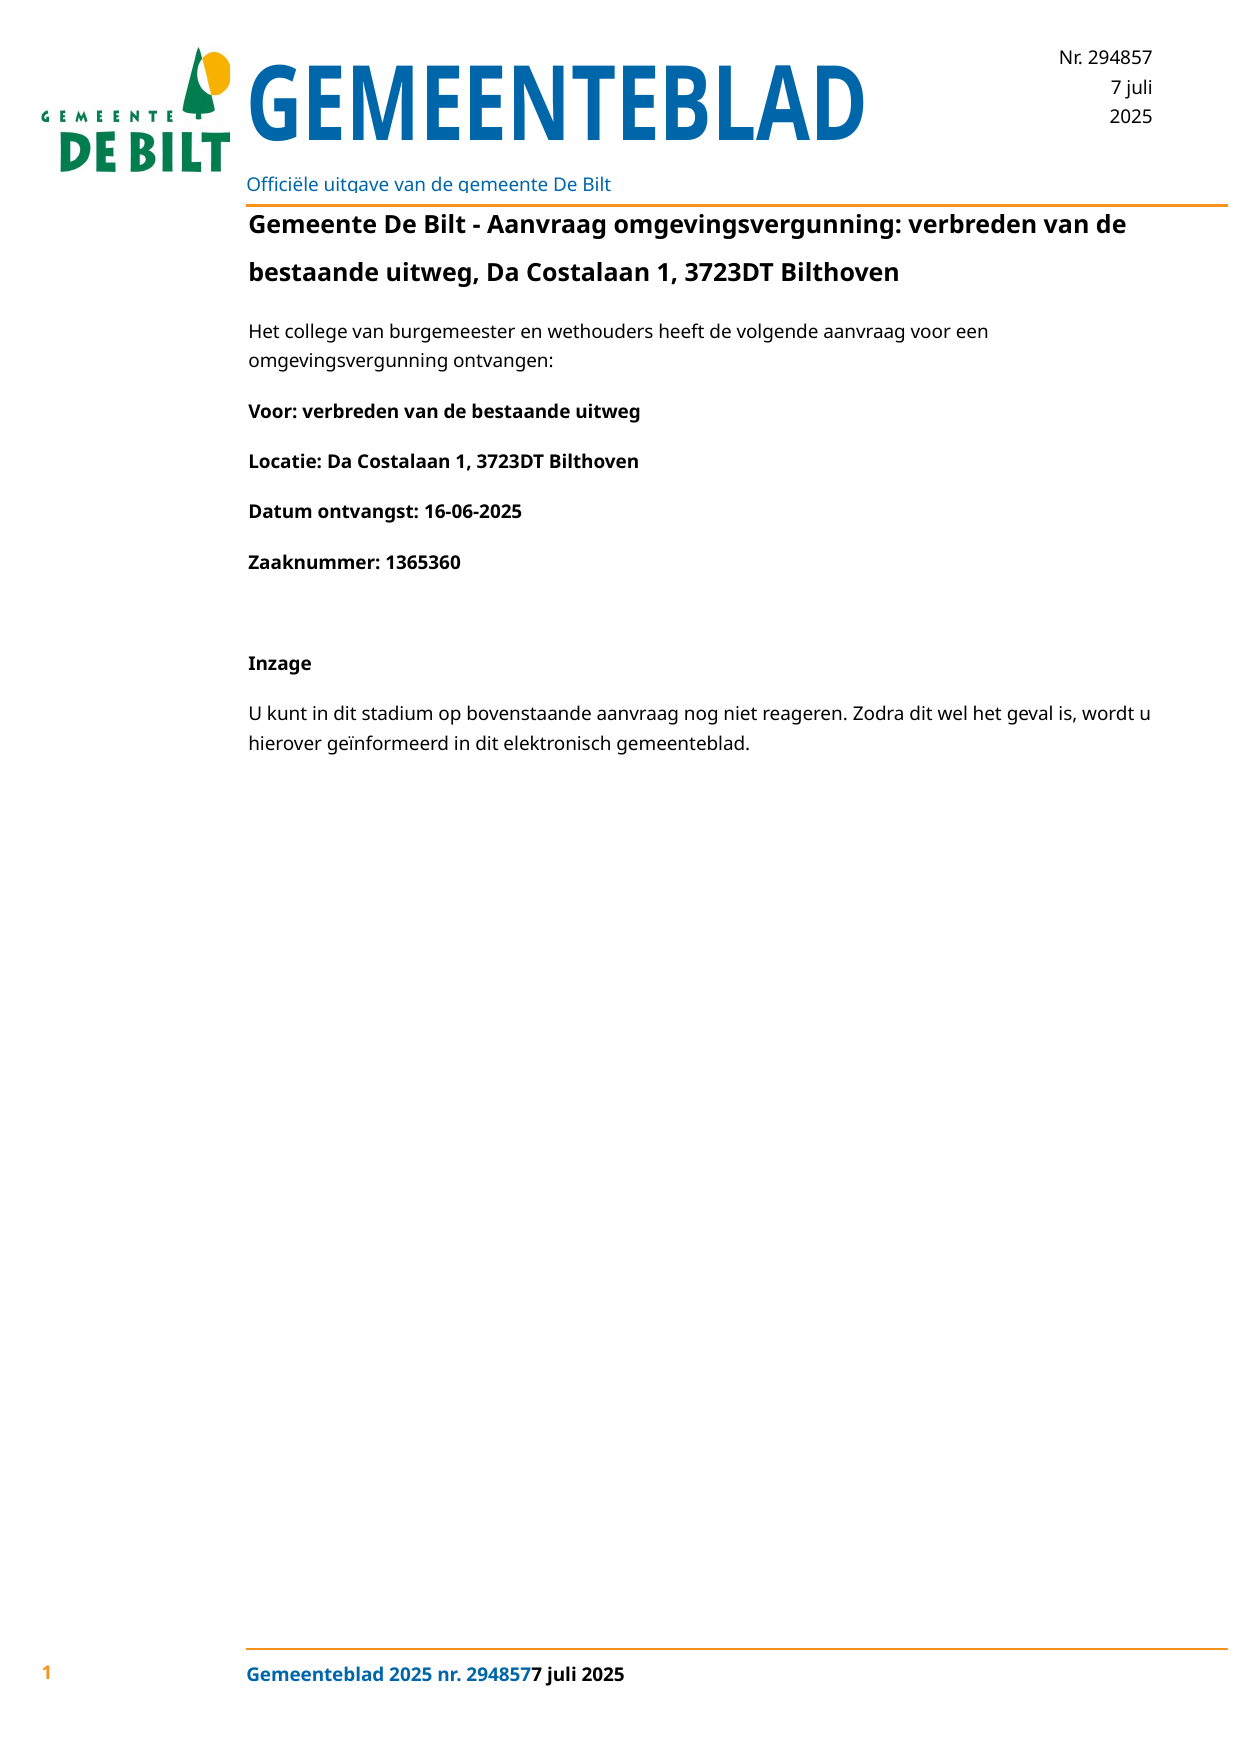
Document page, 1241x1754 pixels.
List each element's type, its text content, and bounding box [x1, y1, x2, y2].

text Zaaknummer: 1365360 [248, 549, 1152, 575]
text Locatie: Da Costalaan 1, 3723DT Bilthoven [248, 448, 1152, 474]
picture [41, 47, 231, 172]
text Datum ontvangst: 16-06-2025 [248, 499, 1152, 524]
text Inzage [248, 650, 1152, 676]
text Het college van burgemeester en wethouders heeft de volgende aanvraag voor een omgevingsvergunning ontvangen: [248, 318, 1152, 373]
text Gemeente De Bilt - Aanvraag omgevingsvergunning: verbreden van de bestaande uitweg, Da Costalaan 1, 3723DT Bilthoven [248, 207, 1152, 288]
text U kunt in dit stadium op bovenstaande aanvraag nog niet reageren. Zodra dit wel het geval is, wordt u hierover geïnformeerd in dit elektronisch gemeenteblad. [248, 700, 1152, 756]
text Voor: verbreden van de bestaande uitweg [248, 398, 1152, 424]
